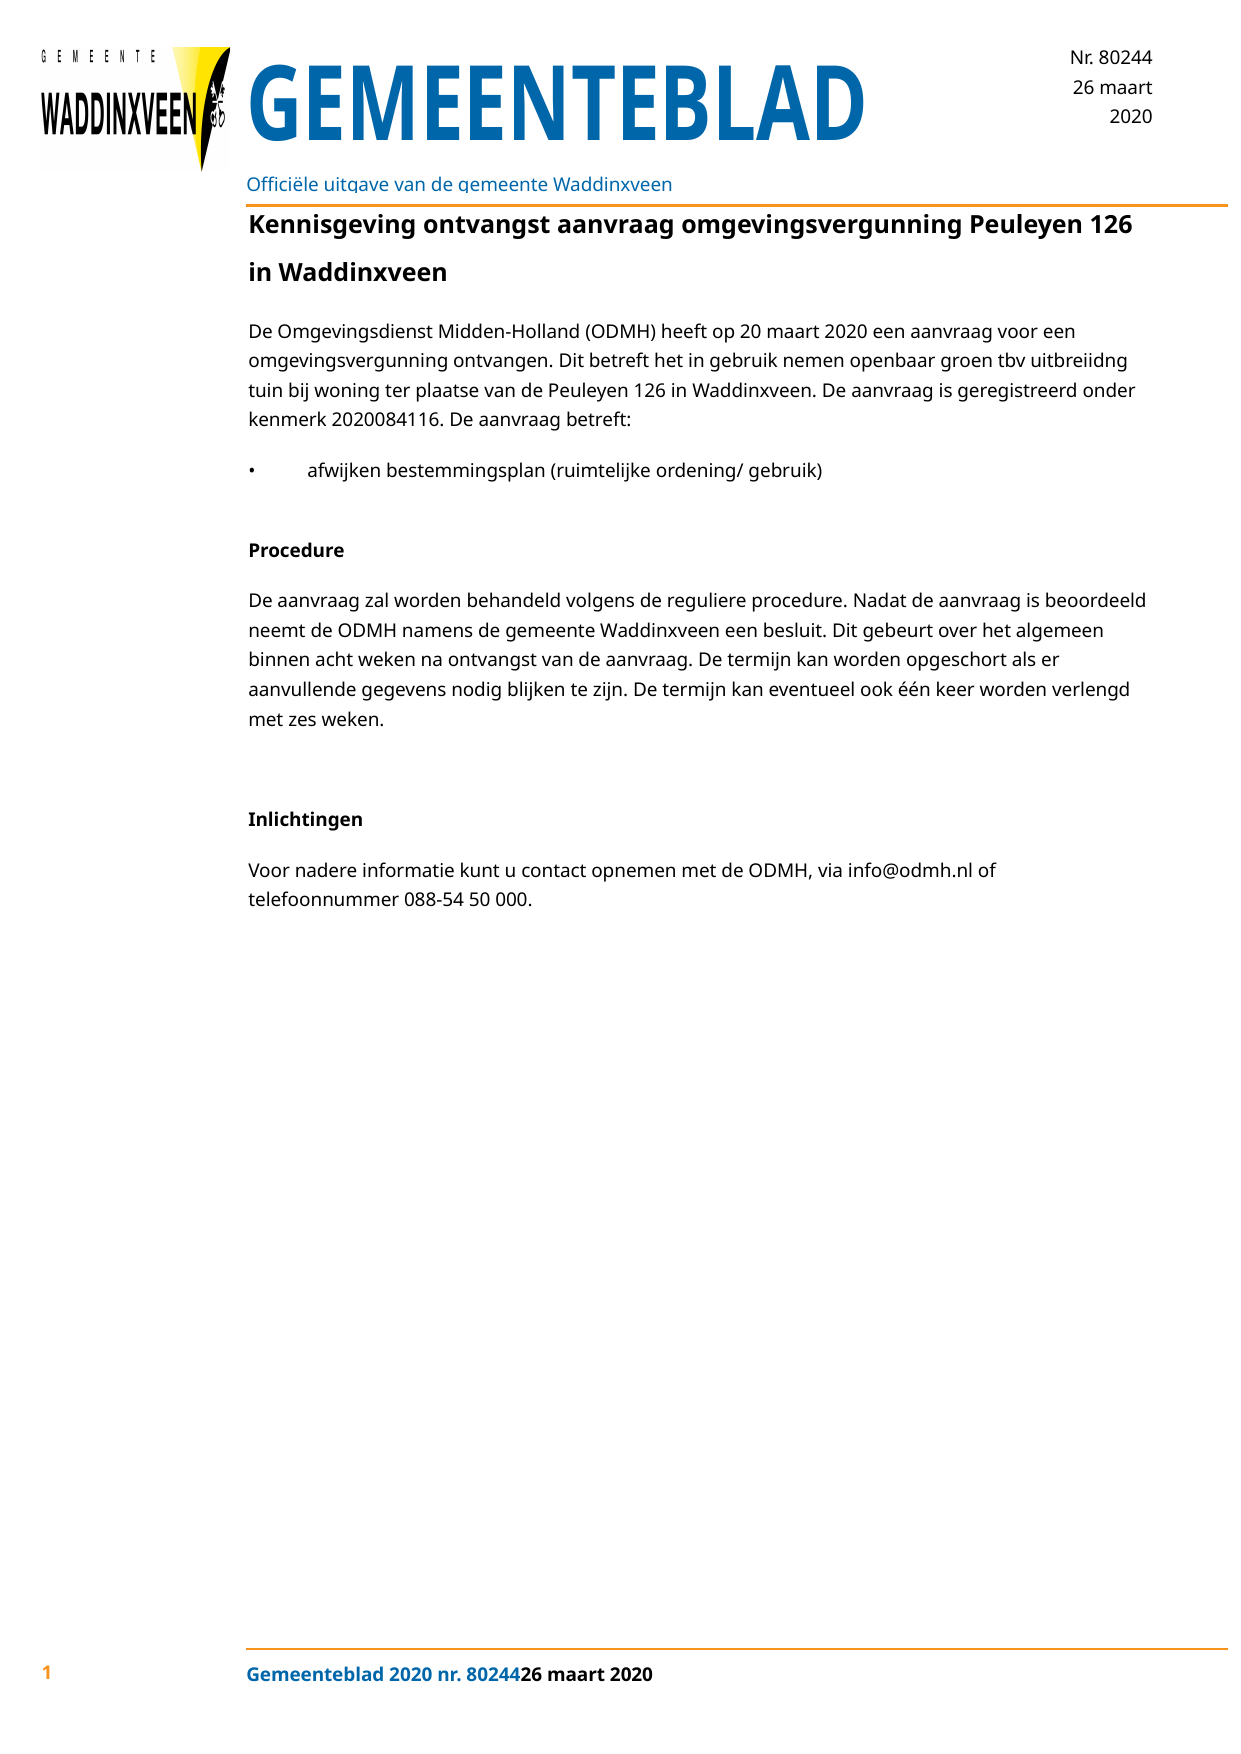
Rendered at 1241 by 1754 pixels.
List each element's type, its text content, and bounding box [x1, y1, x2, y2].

text Kennisgeving ontvangst aanvraag omgevingsvergunning Peuleyen 126 in Waddinxveen [248, 207, 1152, 288]
picture [41, 47, 231, 172]
text Inlichtingen [248, 807, 1152, 832]
text De Omgevingsdienst Midden-Holland (ODMH) heeft op 20 maart 2020 een aanvraag voor een omgevingsvergunning ontvangen. Dit betreft het in gebruik nemen openbaar groen tbv uitbreiidng tuin bij woning ter plaatse van de Peuleyen 126 in Waddinxveen. De aanvraag is geregistreerd onder kenmerk 2020084116. De aanvraag betreft: [248, 318, 1152, 432]
text Procedure [248, 537, 1152, 563]
text Voor nadere informatie kunt u contact opnemen met de ODMH, via info@odmh.nl of telefoonnummer 088-54 50 000. [248, 857, 1152, 912]
list afwijken bestemmingsplan (ruimtelijke ordening/ gebruik) [248, 457, 1152, 483]
text De aanvraag zal worden behandeld volgens de reguliere procedure. Nadat de aanvraag is beoordeeld neemt de ODMH namens de gemeente Waddinxveen een besluit. Dit gebeurt over het algemeen binnen acht weken na ontvangst van de aanvraag. De termijn kan worden opgeschort als er aanvullende gegevens nodig blijken te zijn. De termijn kan eventueel ook één keer worden verlengd met zes weken. [248, 587, 1152, 732]
